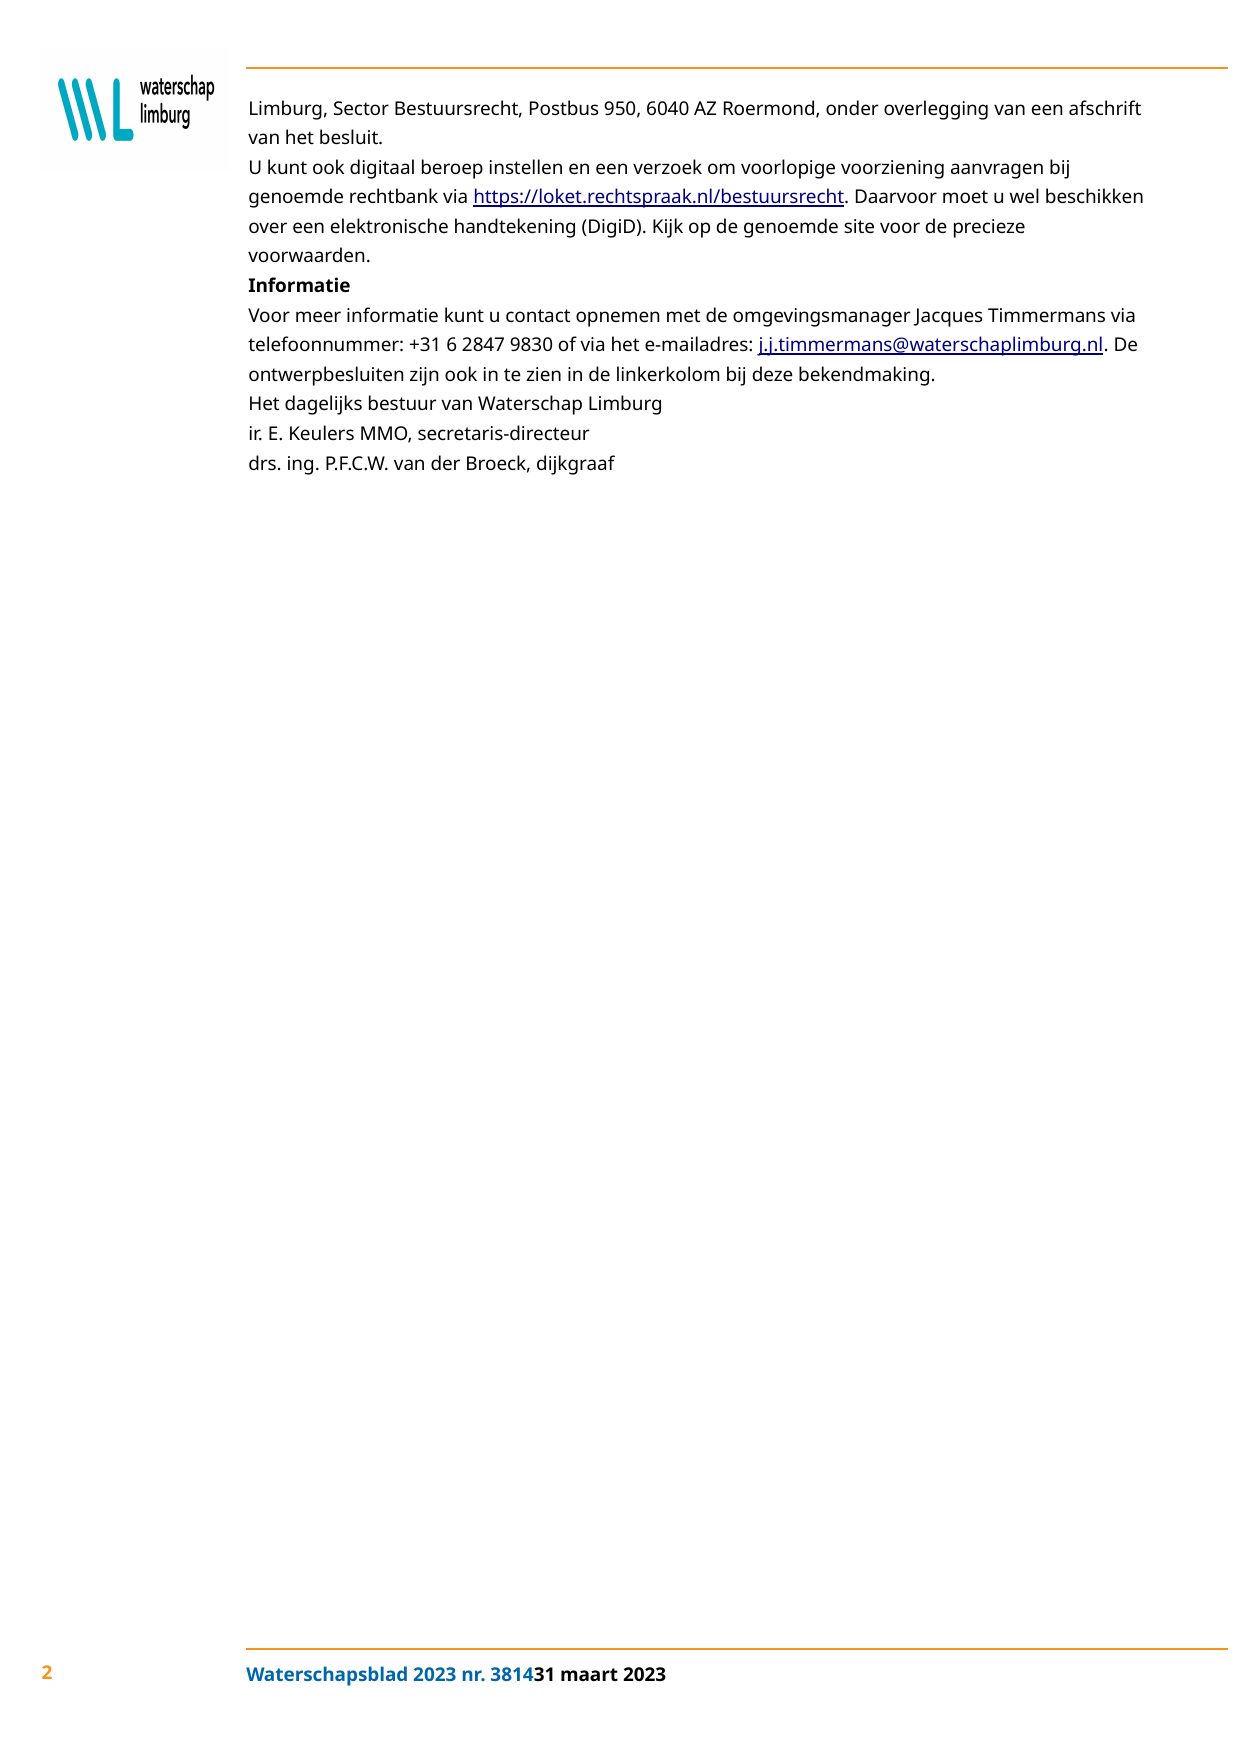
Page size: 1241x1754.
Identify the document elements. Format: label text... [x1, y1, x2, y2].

text U kunt ook digitaal beroep instellen en een verzoek om voorlopige voorziening aanvragen bij genoemde rechtbank via https://loket.rechtspraak.nl/bestuursrecht. Daarvoor moet u wel beschikken over een elektronische handtekening (DigiD). Kijk op de genoemde site voor de precieze voorwaarden. [248, 154, 1152, 268]
text drs. ing. P.F.C.W. van der Broeck, dijkgraaf [248, 450, 1152, 476]
text Informatie [248, 272, 1152, 298]
text Het dagelijks bestuur van Waterschap Limburg [248, 391, 1152, 416]
picture [41, 47, 231, 172]
text Limburg, Sector Bestuursrecht, Postbus 950, 6040 AZ Roermond, onder overlegging van een afschrift van het besluit. [248, 95, 1152, 150]
text Voor meer informatie kunt u contact opnemen met de omgevingsmanager Jacques Timmermans via telefoonnummer: +31 6 2847 9830 of via het e-mailadres: j.j.timmermans@waterschaplimburg.nl. De ontwerpbesluiten zijn ook in te zien in de linkerkolom bij deze bekendmaking. [248, 302, 1152, 387]
text ir. E. Keulers MMO, secretaris-directeur [248, 420, 1152, 446]
